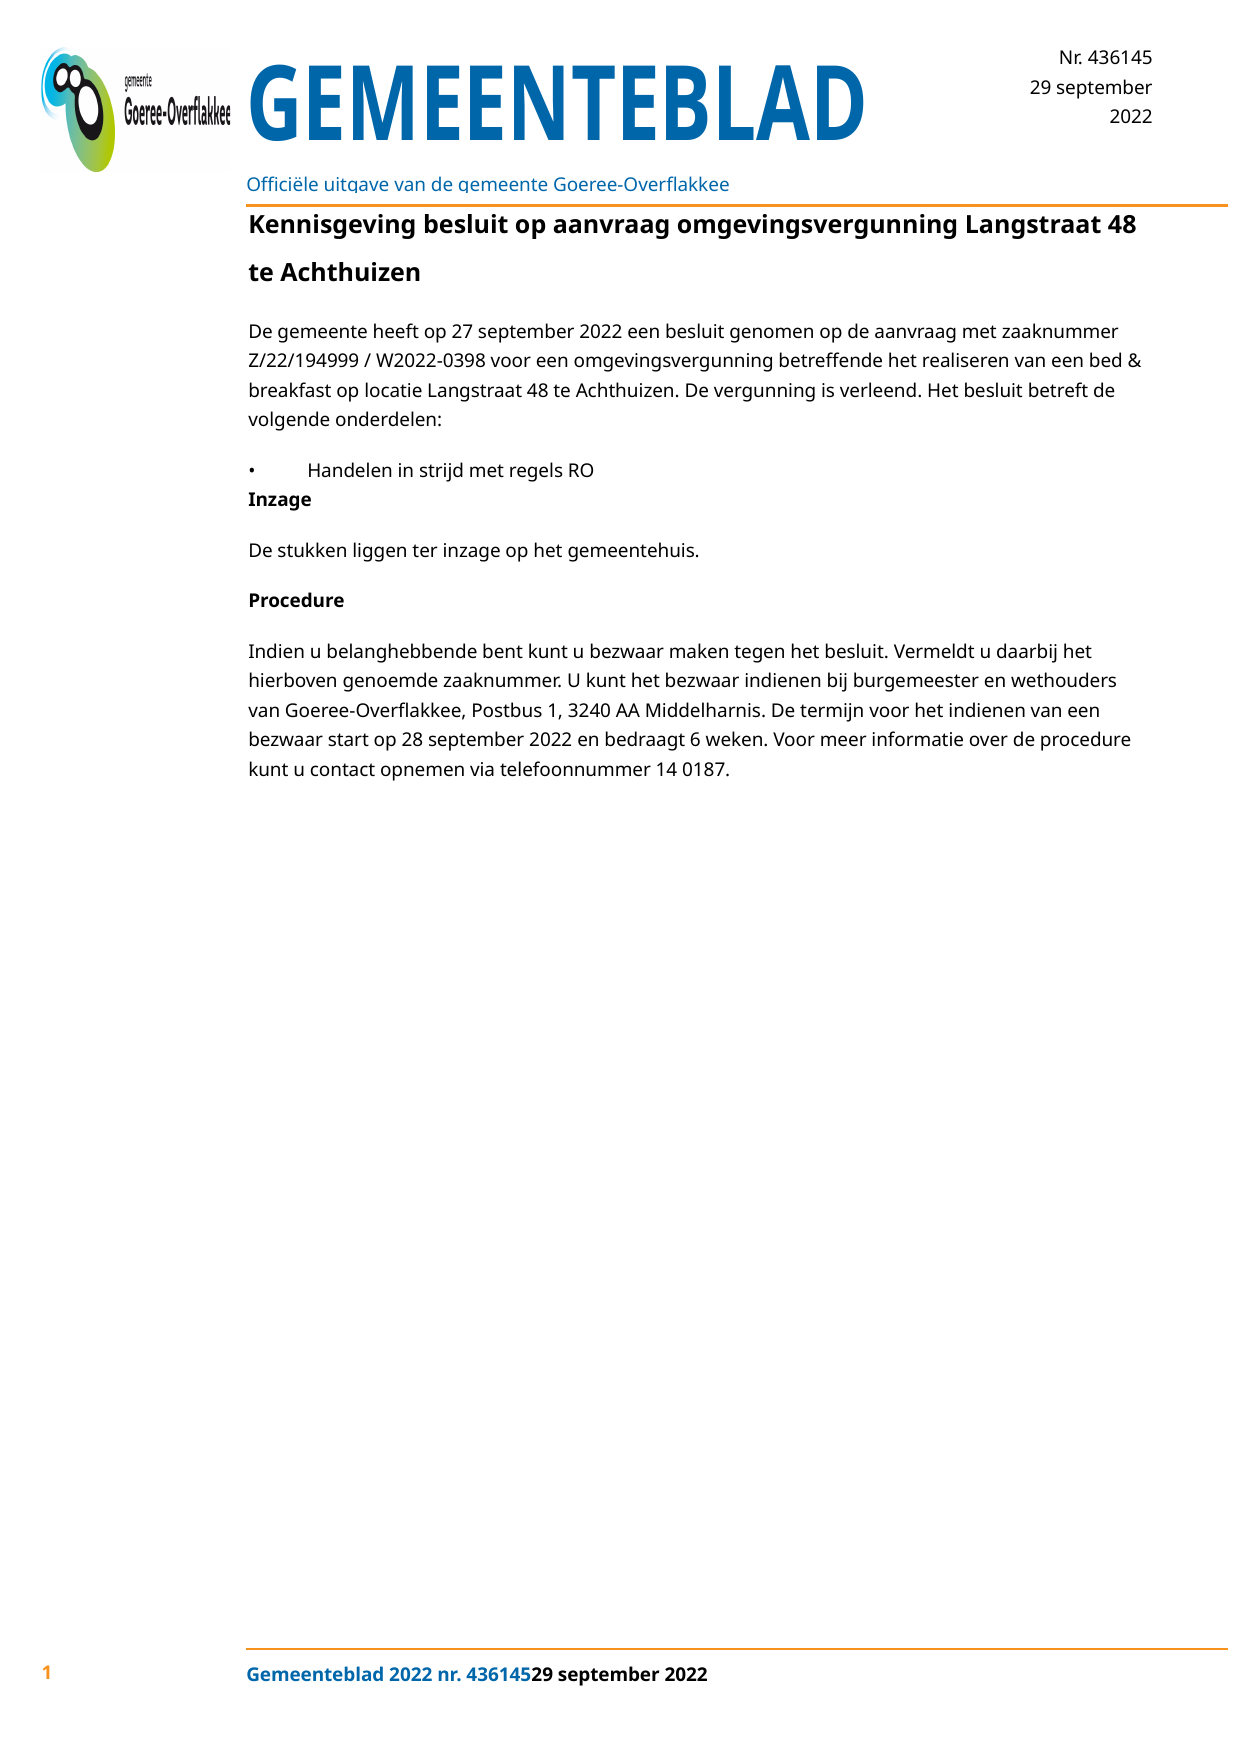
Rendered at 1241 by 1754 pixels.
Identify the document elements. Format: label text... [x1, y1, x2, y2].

text Procedure [248, 587, 1152, 613]
picture [41, 47, 231, 172]
text De gemeente heeft op 27 september 2022 een besluit genomen op de aanvraag met zaaknummer Z/22/194999 / W2022-0398 voor een omgevingsvergunning betreffende het realiseren van een bed & breakfast op locatie Langstraat 48 te Achthuizen. De vergunning is verleend. Het besluit betreft de volgende onderdelen: [248, 318, 1152, 432]
text Kennisgeving besluit op aanvraag omgevingsvergunning Langstraat 48 te Achthuizen [248, 207, 1152, 288]
list Handelen in strijd met regels RO [248, 457, 1152, 483]
text De stukken liggen ter inzage op het gemeentehuis. [248, 537, 1152, 563]
text Inzage [248, 487, 1152, 512]
text Indien u belanghebbende bent kunt u bezwaar maken tegen het besluit. Vermeldt u daarbij het hierboven genoemde zaaknummer. U kunt het bezwaar indienen bij burgemeester en wethouders van Goeree-Overflakkee, Postbus 1, 3240 AA Middelharnis. De termijn voor het indienen van een bezwaar start op 28 september 2022 en bedraagt 6 weken. Voor meer informatie over de procedure kunt u contact opnemen via telefoonnummer 14 0187. [248, 638, 1152, 782]
